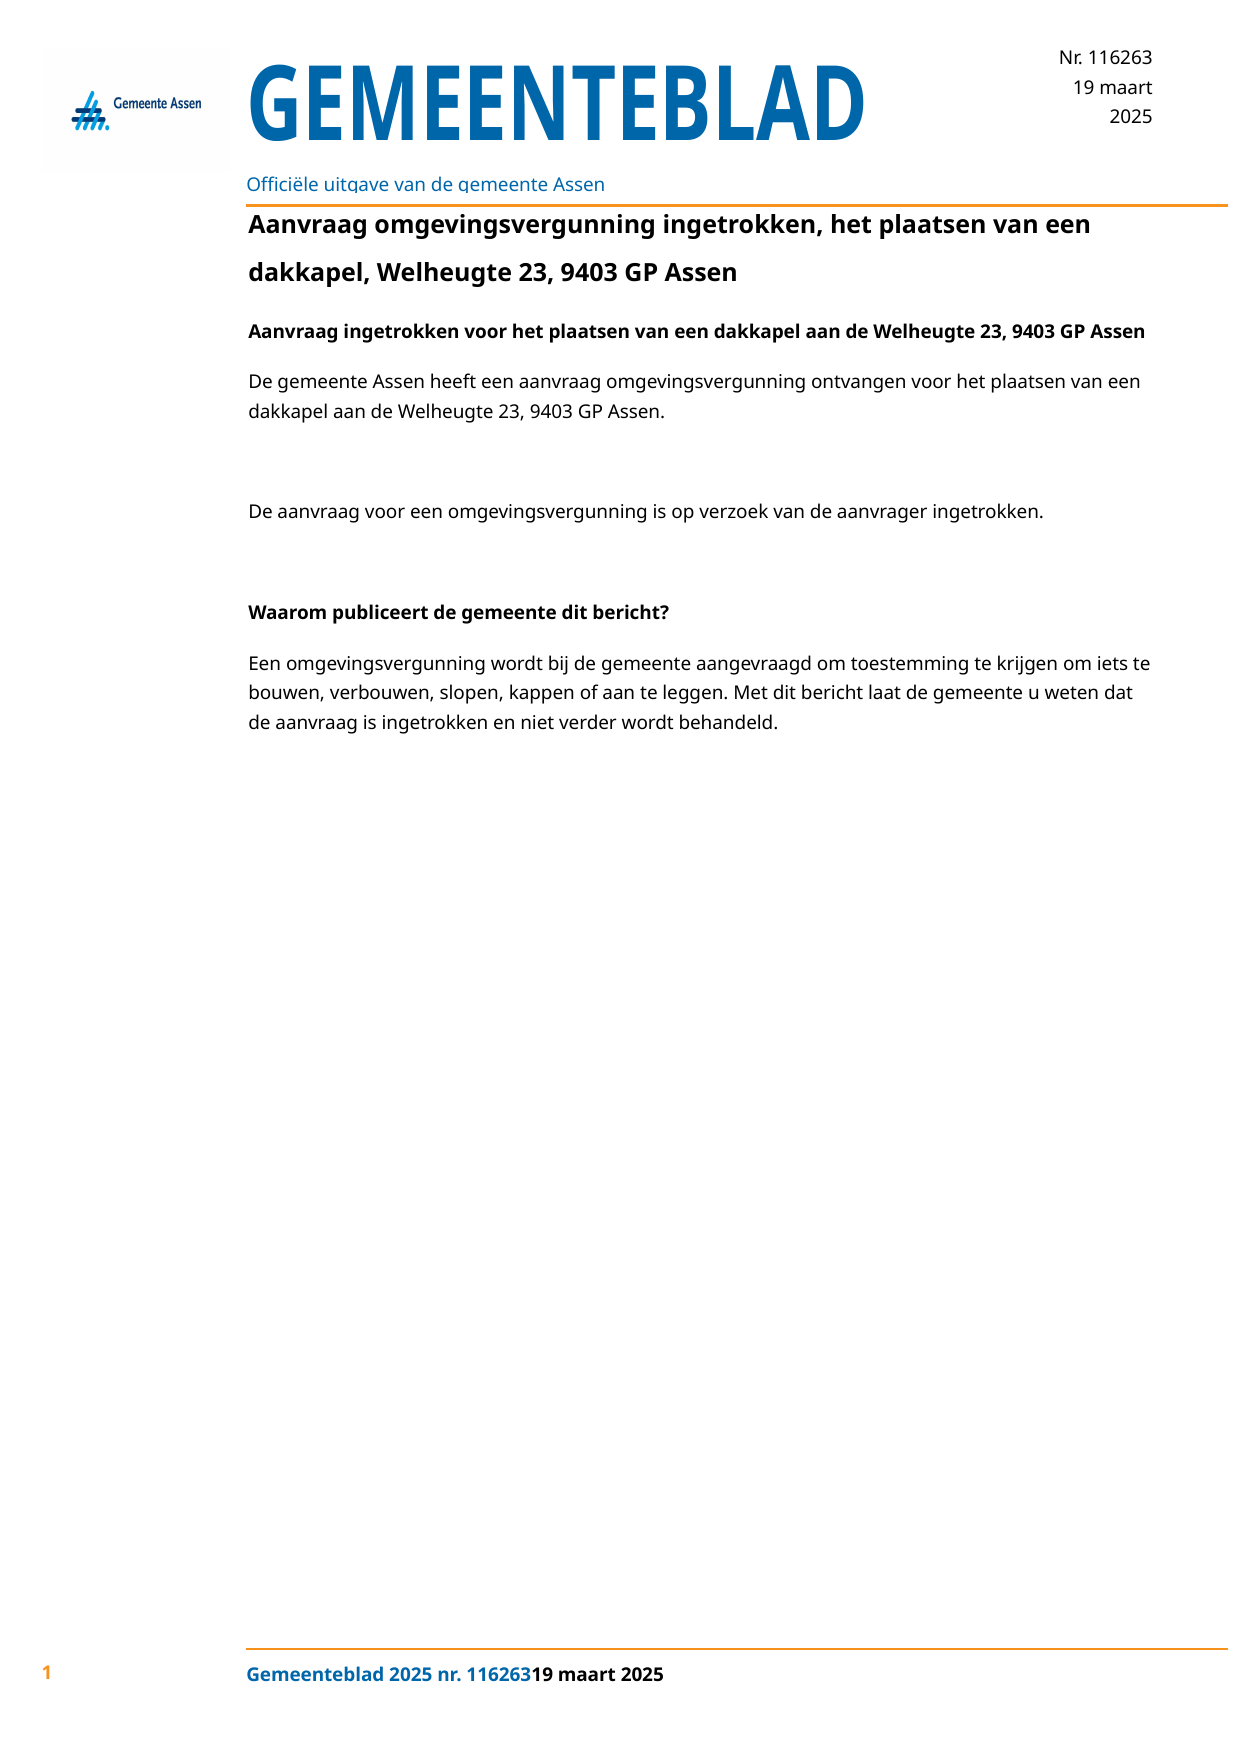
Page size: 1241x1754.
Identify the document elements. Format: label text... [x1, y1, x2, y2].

text Aanvraag omgevingsvergunning ingetrokken, het plaatsen van een dakkapel, Welheugte 23, 9403 GP Assen [248, 207, 1152, 288]
text De aanvraag voor een omgevingsvergunning is op verzoek van de aanvrager ingetrokken. [248, 499, 1152, 524]
text Aanvraag ingetrokken voor het plaatsen van een dakkapel aan de Welheugte 23, 9403 GP Assen [248, 318, 1152, 344]
text De gemeente Assen heeft een aanvraag omgevingsvergunning ontvangen voor het plaatsen van een dakkapel aan de Welheugte 23, 9403 GP Assen. [248, 368, 1152, 424]
text Waarom publiceert de gemeente dit bericht? [248, 599, 1152, 625]
text Een omgevingsvergunning wordt bij de gemeente aangevraagd om toestemming te krijgen om iets te bouwen, verbouwen, slopen, kappen of aan te leggen. Met dit bericht laat de gemeente u weten dat de aanvraag is ingetrokken en niet verder wordt behandeld. [248, 650, 1152, 735]
picture [41, 47, 231, 172]
